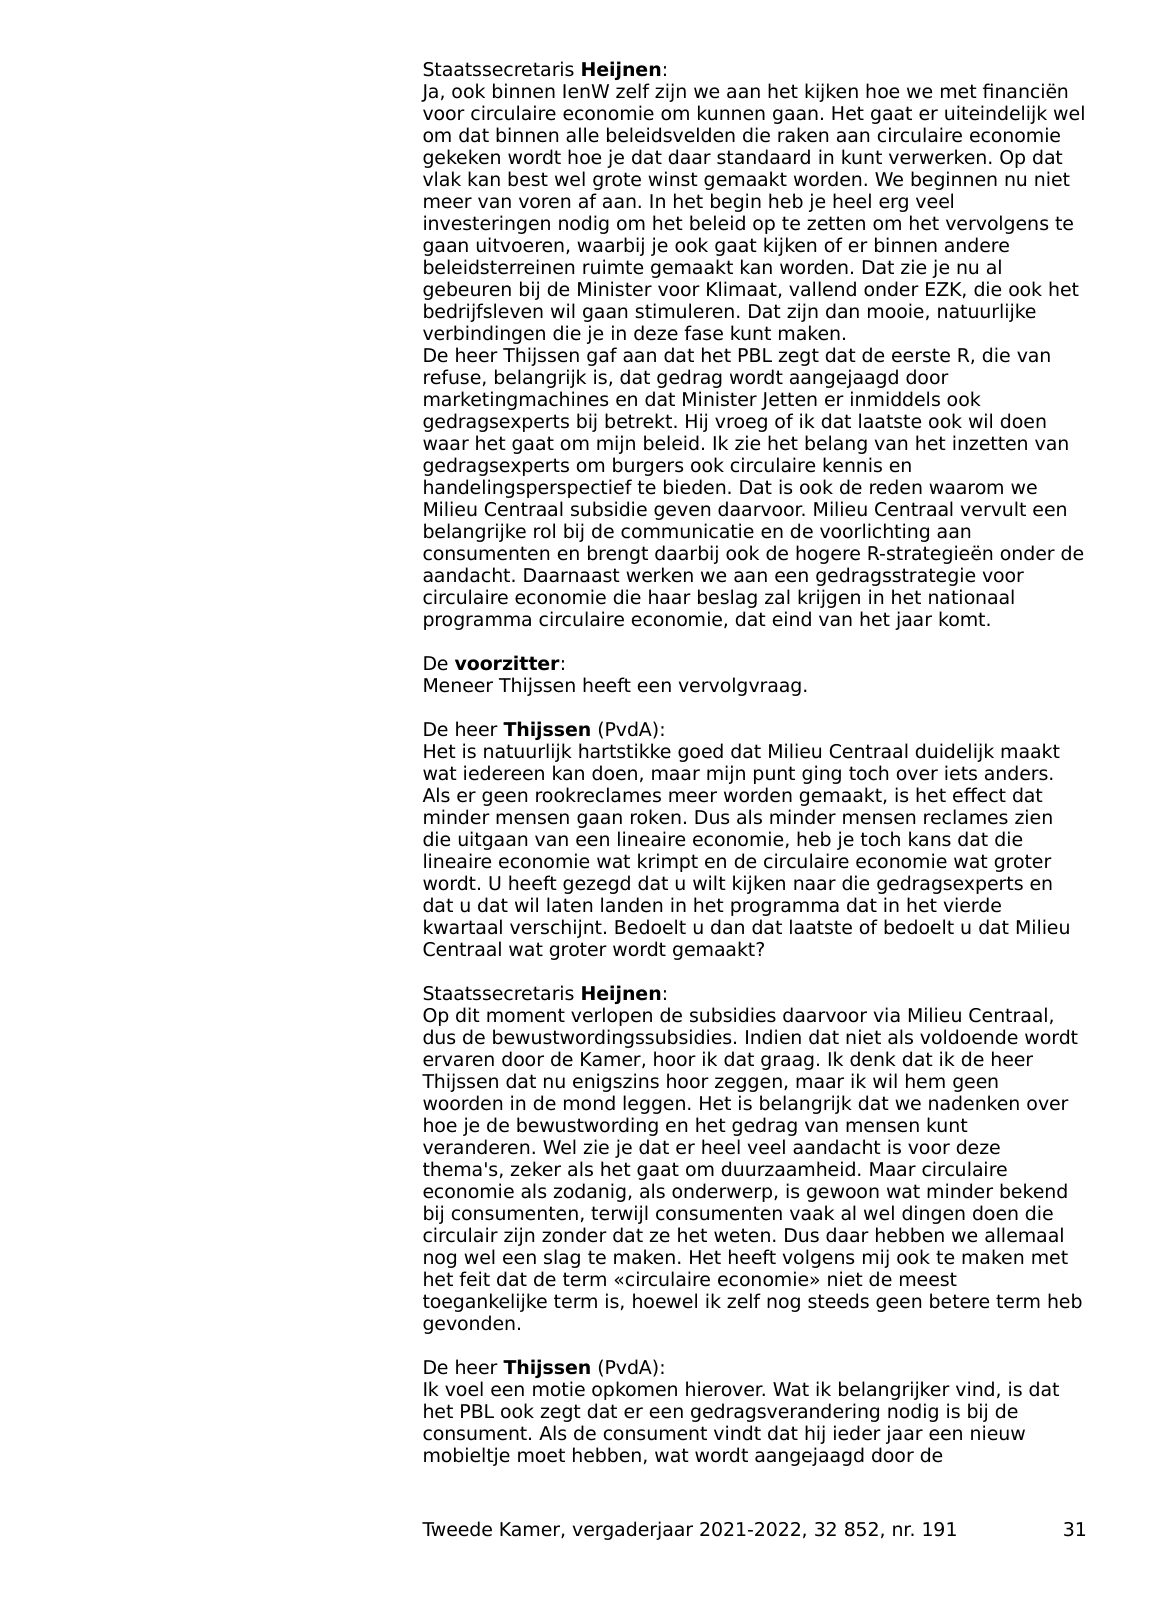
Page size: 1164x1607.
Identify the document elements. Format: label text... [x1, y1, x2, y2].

text Ja, ook binnen IenW zelf zijn we aan het kijken hoe we met financiën voor circulaire economie om kunnen gaan. Het gaat er uiteindelijk wel om dat binnen alle beleidsvelden die raken aan circulaire economie gekeken wordt hoe je dat daar standaard in kunt verwerken. Op dat vlak kan best wel grote winst gemaakt worden. We beginnen nu niet meer van voren af aan. In het begin heb je heel erg veel investeringen nodig om het beleid op te zetten om het vervolgens te gaan uitvoeren, waarbij je ook gaat kijken of er binnen andere beleidsterreinen ruimte gemaakt kan worden. Dat zie je nu al gebeuren bij de Minister voor Klimaat, vallend onder EZK, die ook het bedrijfsleven wil gaan stimuleren. Dat zijn dan mooie, natuurlijke verbindingen die je in deze fase kunt maken. [422, 81, 1087, 345]
text De heer Thijssen (PvdA): [422, 719, 1087, 741]
text Staatssecretaris Heijnen: [422, 59, 1087, 81]
text De heer Thijssen gaf aan dat het PBL zegt dat de eerste R, die van refuse, belangrijk is, dat gedrag wordt aangejaagd door marketingmachines en dat Minister Jetten er inmiddels ook gedragsexperts bij betrekt. Hij vroeg of ik dat laatste ook wil doen waar het gaat om mijn beleid. Ik zie het belang van het inzetten van gedragsexperts om burgers ook circulaire kennis en handelingsperspectief te bieden. Dat is ook de reden waarom we Milieu Centraal subsidie geven daarvoor. Milieu Centraal vervult een belangrijke rol bij de communicatie en de voorlichting aan consumenten en brengt daarbij ook de hogere R-strategieën onder de aandacht. Daarnaast werken we aan een gedragsstrategie voor circulaire economie die haar beslag zal krijgen in het nationaal programma circulaire economie, dat eind van het jaar komt. [422, 345, 1087, 631]
text Op dit moment verlopen de subsidies daarvoor via Milieu Centraal, dus de bewustwordingssubsidies. Indien dat niet als voldoende wordt ervaren door de Kamer, hoor ik dat graag. Ik denk dat ik de heer Thijssen dat nu enigszins hoor zeggen, maar ik wil hem geen woorden in de mond leggen. Het is belangrijk dat we nadenken over hoe je de bewustwording en het gedrag van mensen kunt veranderen. Wel zie je dat er heel veel aandacht is voor deze thema's, zeker als het gaat om duurzaamheid. Maar circulaire economie als zodanig, als onderwerp, is gewoon wat minder bekend bij consumenten, terwijl consumenten vaak al wel dingen doen die circulair zijn zonder dat ze het weten. Dus daar hebben we allemaal nog wel een slag te maken. Het heeft volgens mij ook te maken met het feit dat de term «circulaire economie» niet de meest toegankelijke term is, hoewel ik zelf nog steeds geen betere term heb gevonden. [422, 1005, 1087, 1334]
text Het is natuurlijk hartstikke goed dat Milieu Centraal duidelijk maakt wat iedereen kan doen, maar mijn punt ging toch over iets anders. Als er geen rookreclames meer worden gemaakt, is het effect dat minder mensen gaan roken. Dus als minder mensen reclames zien die uitgaan van een lineaire economie, heb je toch kans dat die lineaire economie wat krimpt en de circulaire economie wat groter wordt. U heeft gezegd dat u wilt kijken naar die gedragsexperts en dat u dat wil laten landen in het programma dat in het vierde kwartaal verschijnt. Bedoelt u dan dat laatste of bedoelt u dat Milieu Centraal wat groter wordt gemaakt? [422, 741, 1087, 961]
text Staatssecretaris Heijnen: [422, 983, 1087, 1005]
text De heer Thijssen (PvdA): [422, 1357, 1087, 1379]
text Meneer Thijssen heeft een vervolgvraag. [422, 675, 1087, 697]
text Ik voel een motie opkomen hierover. Wat ik belangrijker vind, is dat het PBL ook zegt dat er een gedragsverandering nodig is bij de consument. Als de consument vindt dat hij ieder jaar een nieuw mobieltje moet hebben, wat wordt aangejaagd door de [422, 1379, 1087, 1467]
text De voorzitter: [422, 653, 1087, 675]
